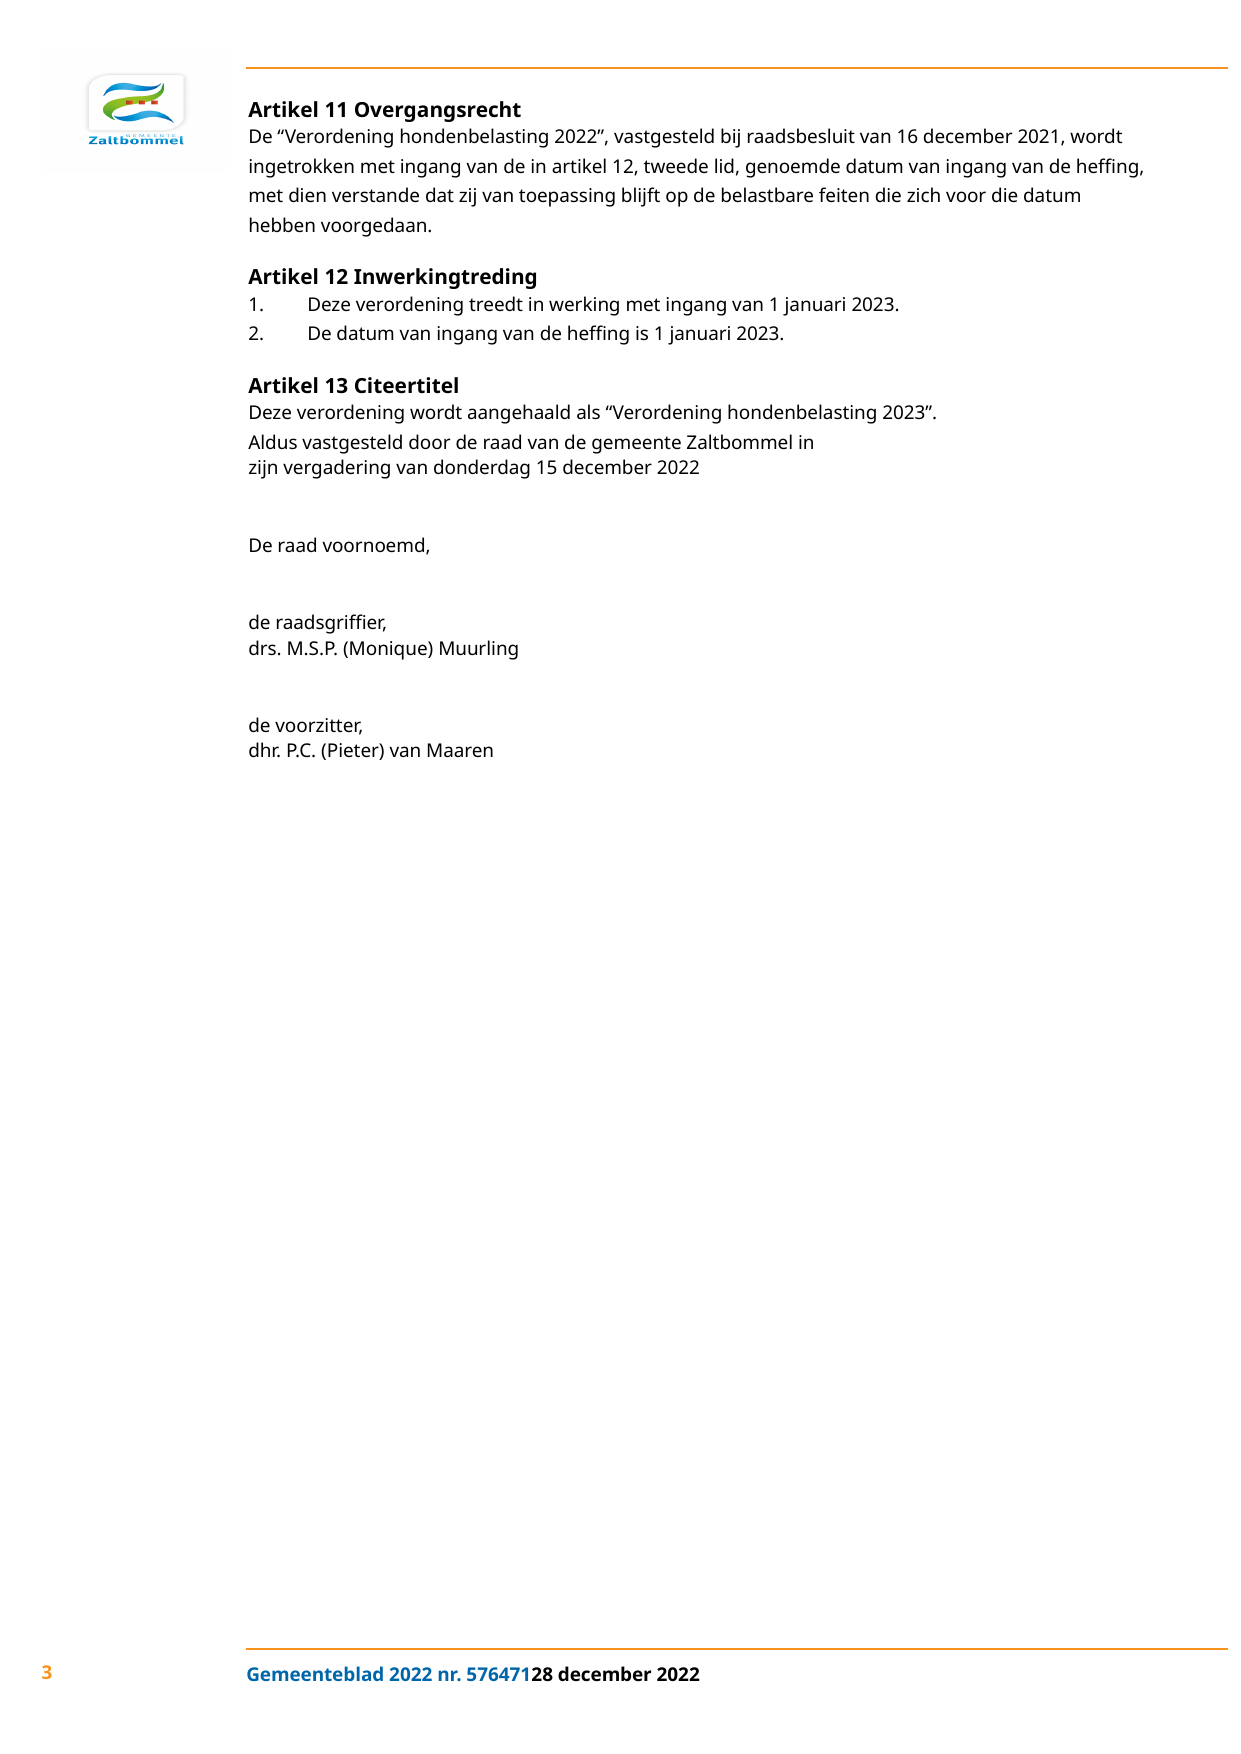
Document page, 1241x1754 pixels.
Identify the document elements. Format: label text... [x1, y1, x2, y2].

text de voorzitter, [248, 712, 1152, 738]
list Deze verordening treedt in werking met ingang van 1 januari 2023. [248, 291, 1152, 317]
text zijn vergadering van donderdag 15 december 2022 [248, 454, 1152, 480]
text de raadsgriffier, [248, 609, 1152, 635]
text De “Verordening hondenbelasting 2022”, vastgesteld bij raadsbesluit van 16 december 2021, wordt ingetrokken met ingang van de in artikel 12, tweede lid, genoemde datum van ingang van de heffing, met dien verstande dat zij van toepassing blijft op de belastbare feiten die zich voor die datum hebben voorgedaan. [248, 123, 1152, 238]
text Artikel 13 Citeertitel [248, 371, 1152, 399]
text Artikel 11 Overgangsrecht [248, 95, 1152, 123]
text Deze verordening wordt aangehaald als “Verordening hondenbelasting 2023”. [248, 399, 1152, 425]
text De raad voornoemd, [248, 532, 1152, 557]
list De datum van ingang van de heffing is 1 januari 2023. [248, 320, 1152, 346]
text drs. M.S.P. (Monique) Muurling [248, 635, 1152, 660]
text Artikel 12 Inwerkingtreding [248, 262, 1152, 291]
picture [41, 47, 231, 172]
text dhr. P.C. (Pieter) van Maaren [248, 738, 1152, 763]
text Aldus vastgesteld door de raad van de gemeente Zaltbommel in [248, 429, 1152, 454]
